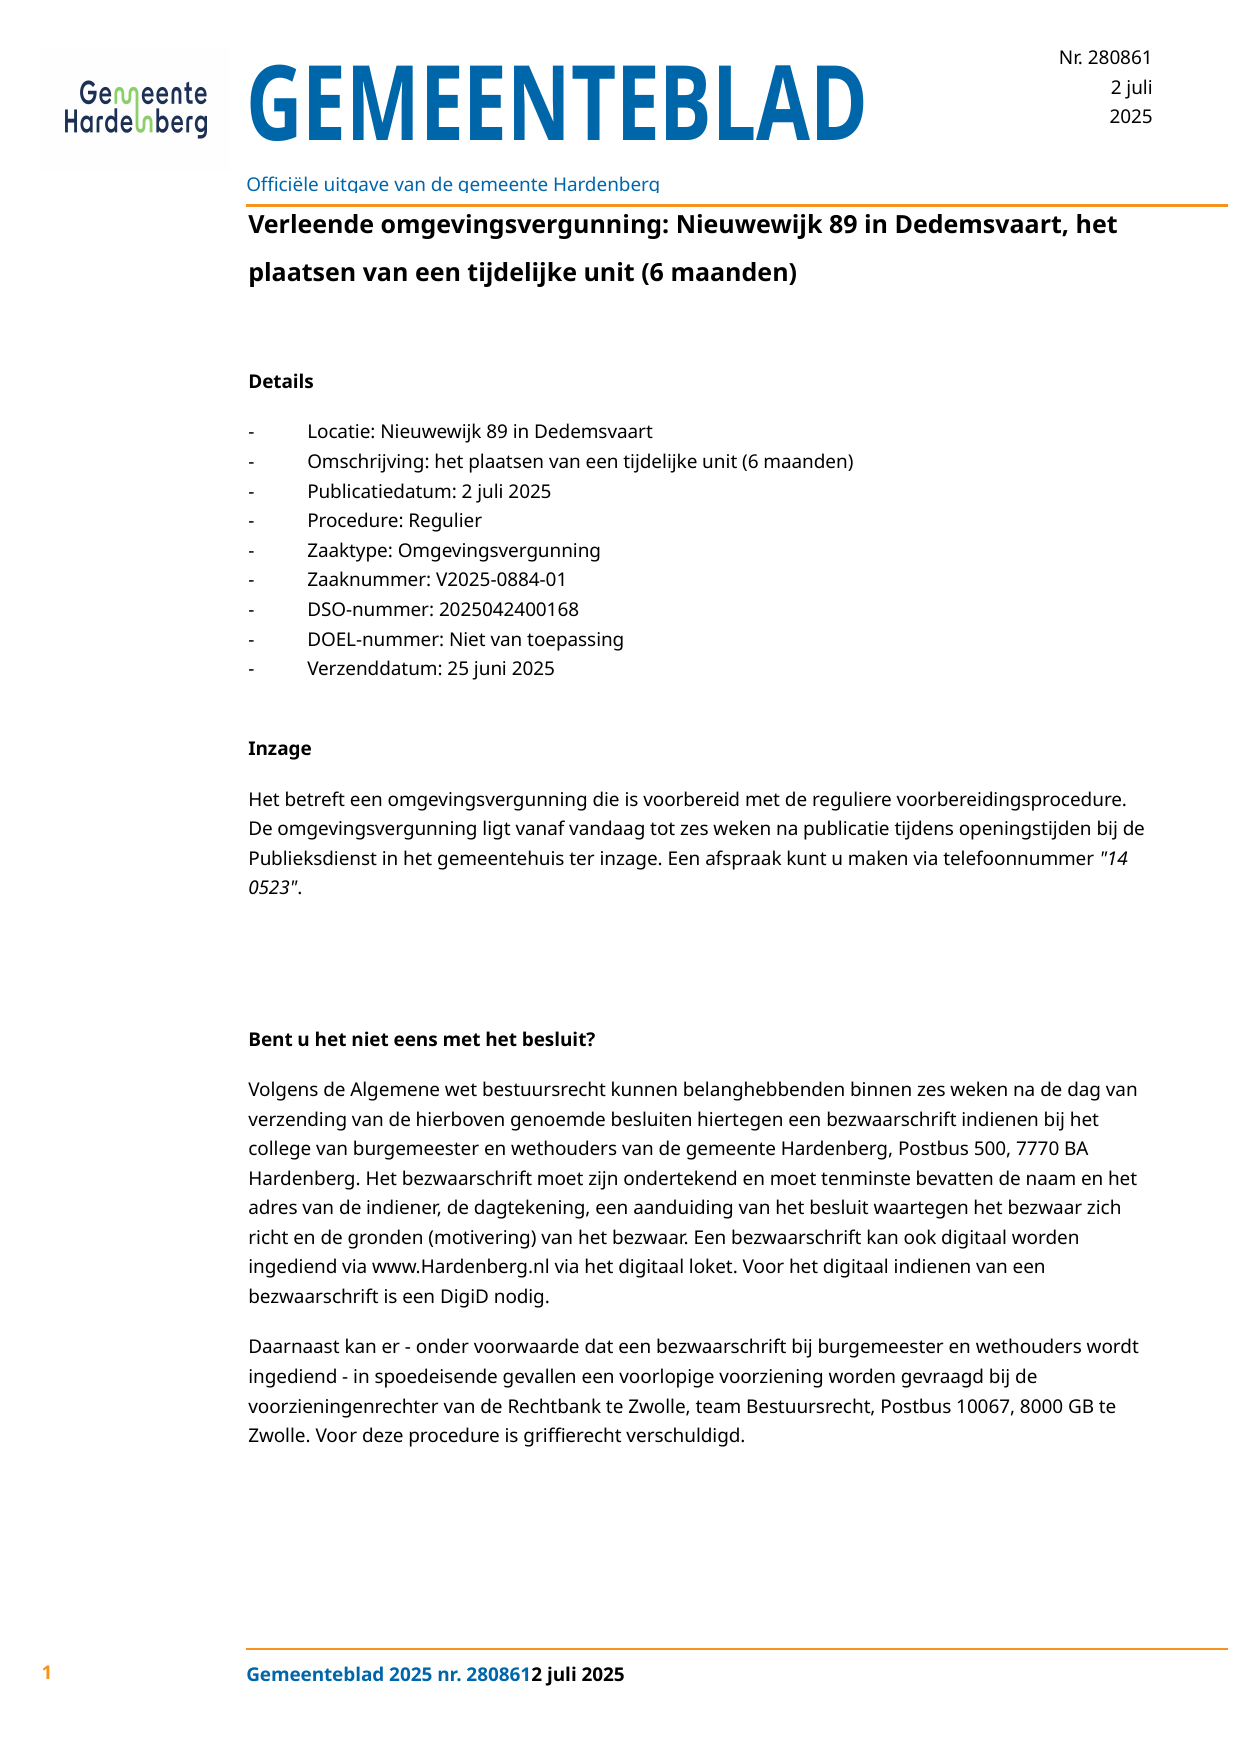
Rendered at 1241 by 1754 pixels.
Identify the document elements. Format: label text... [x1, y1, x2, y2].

text Volgens de Algemene wet bestuursrecht kunnen belanghebbenden binnen zes weken na de dag van verzending van de hierboven genoemde besluiten hiertegen een bezwaarschrift indienen bij het college van burgemeester en wethouders van de gemeente Hardenberg, Postbus 500, 7770 BA Hardenberg. Het bezwaarschrift moet zijn ondertekend en moet tenminste bevatten de naam en het adres van de indiener, de dagtekening, een aanduiding van het besluit waartegen het bezwaar zich richt en de gronden (motivering) van het bezwaar. Een bezwaarschrift kan ook digitaal worden ingediend via www.Hardenberg.nl via het digitaal loket. Voor het digitaal indienen van een bezwaarschrift is een DigiD nodig. [248, 1076, 1152, 1309]
text Verleende omgevingsvergunning: Nieuwewijk 89 in Dedemsvaart, het plaatsen van een tijdelijke unit (6 maanden) [248, 207, 1152, 288]
list Publicatiedatum: 2 juli 2025 [248, 478, 1152, 504]
text Bent u het niet eens met het besluit? [248, 1026, 1152, 1052]
text Daarnaast kan er - onder voorwaarde dat een bezwaarschrift bij burgemeester en wethouders wordt ingediend - in spoedeisende gevallen een voorlopige voorziening worden gevraagd bij de voorzieningenrechter van de Rechtbank te Zwolle, team Bestuursrecht, Postbus 10067, 8000 GB te Zwolle. Voor deze procedure is griffierecht verschuldigd. [248, 1334, 1152, 1448]
text Inzage [248, 735, 1152, 761]
list Zaaktype: Omgevingsvergunning [248, 537, 1152, 563]
text Details [248, 368, 1152, 394]
list Zaaknummer: V2025-0884-01 [248, 567, 1152, 592]
list DOEL-nummer: Niet van toepassing [248, 626, 1152, 652]
list Omschrijving: het plaatsen van een tijdelijke unit (6 maanden) [248, 448, 1152, 474]
list Locatie: Nieuwewijk 89 in Dedemsvaart [248, 419, 1152, 444]
list Verzenddatum: 25 juni 2025 [248, 655, 1152, 681]
picture [41, 47, 231, 172]
text Het betreft een omgevingsvergunning die is voorbereid met de reguliere voorbereidingsprocedure. De omgevingsvergunning ligt vanaf vandaag tot zes weken na publicatie tijdens openingstijden bij de Publieksdienst in het gemeentehuis ter inzage. Een afspraak kunt u maken via telefoonnummer "14 0523". [248, 786, 1152, 900]
list Procedure: Regulier [248, 507, 1152, 533]
list DSO-nummer: 2025042400168 [248, 596, 1152, 622]
